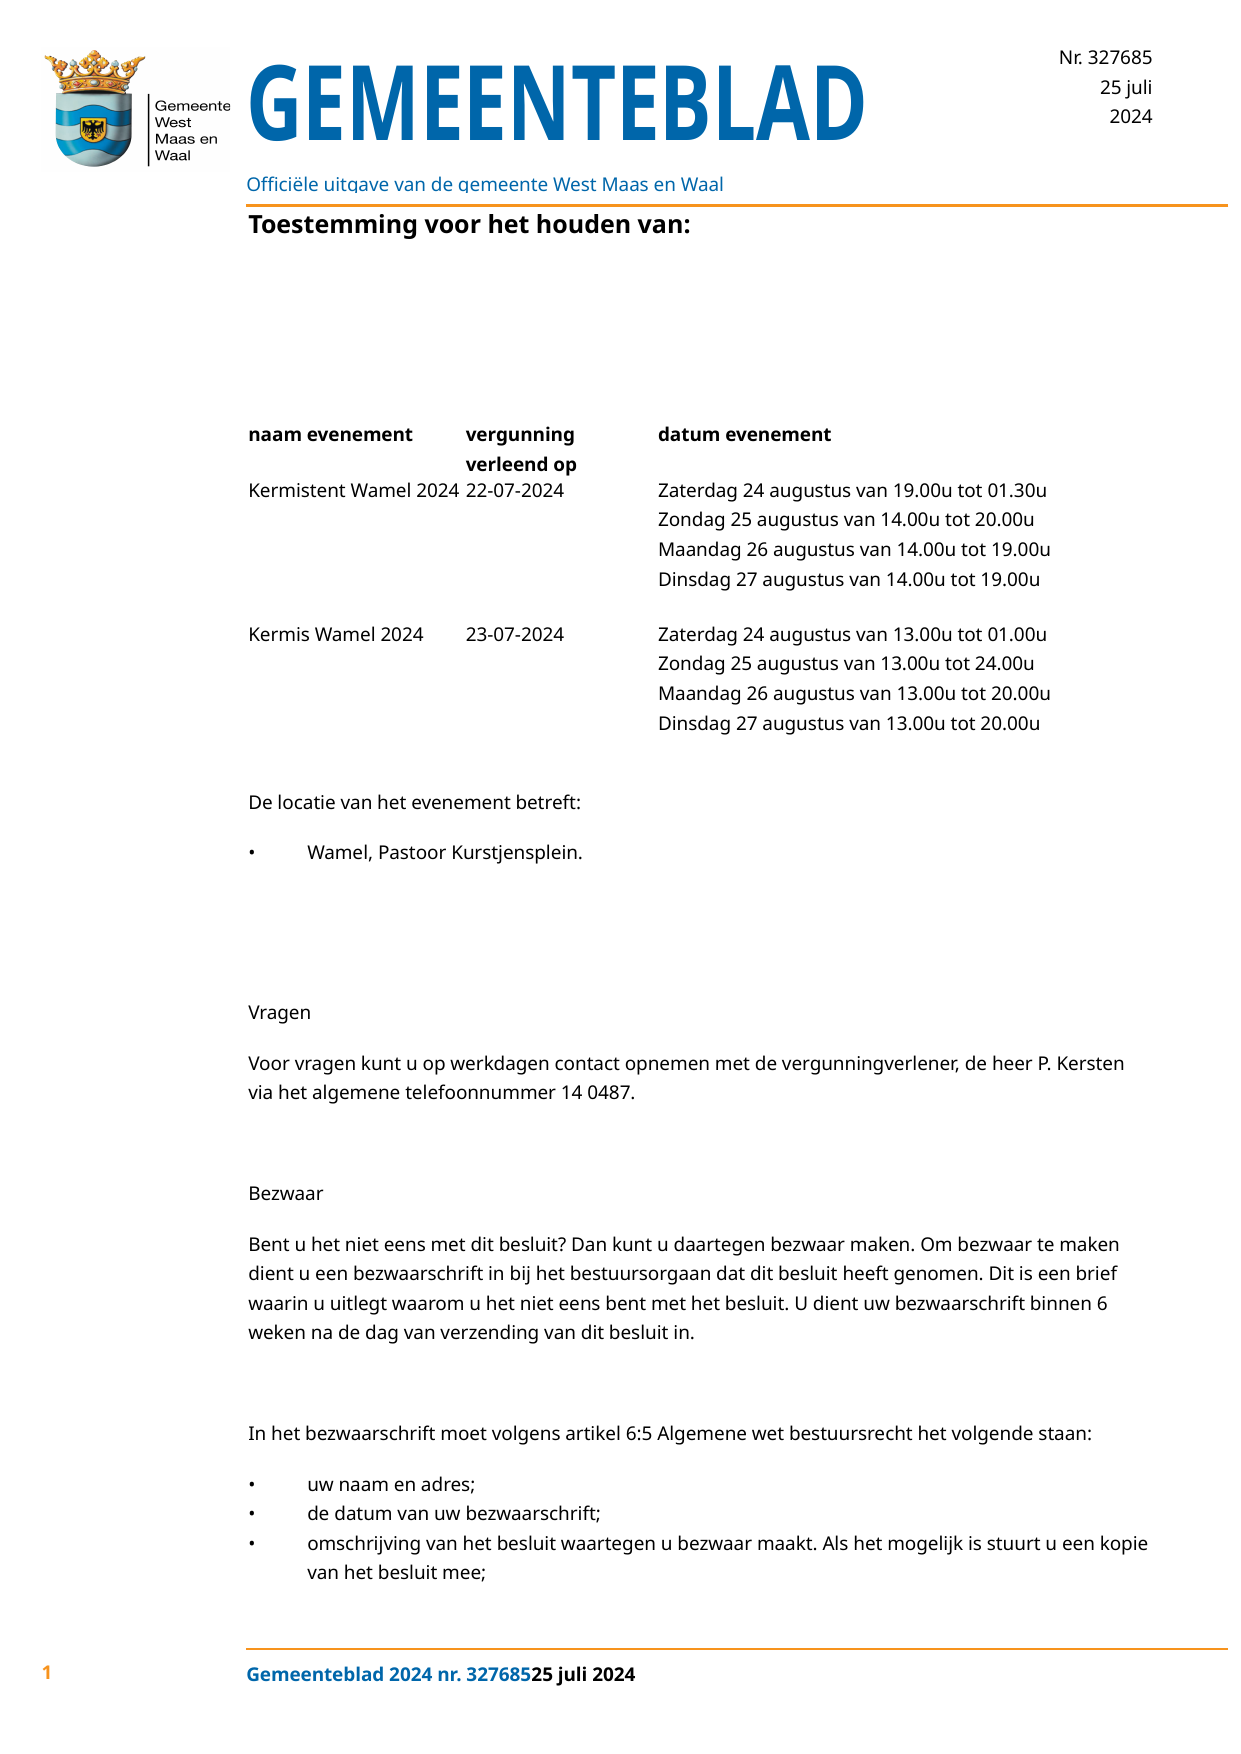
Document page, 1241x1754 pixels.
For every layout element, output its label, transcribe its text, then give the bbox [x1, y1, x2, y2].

table_header datum evenement [658, 422, 1152, 477]
list Wamel, Pastoor Kurstjensplein. [248, 839, 1152, 865]
text Bent u het niet eens met dit besluit? Dan kunt u daartegen bezwaar maken. Om bezwaar te maken dient u een bezwaarschrift in bij het bestuursorgaan dat dit besluit heeft genomen. Dit is een brief waarin u uitlegt waarom u het niet eens bent met het besluit. U dient uw bezwaarschrift binnen 6 weken na de dag van verzending van dit besluit in. [248, 1231, 1152, 1345]
list uw naam en adres; [248, 1471, 1152, 1497]
list omschrijving van het besluit waartegen u bezwaar maakt. Als het mogelijk is stuurt u een kopie van het besluit mee; [248, 1530, 1152, 1585]
table_header vergunning verleend op [466, 422, 658, 477]
table_cell Zaterdag 24 augustus van 19.00u tot 01.30u Zondag 25 augustus van 14.00u tot 20.00u Maandag 26 augustus van 14.00u tot 19.00u Dinsdag 27 augustus van 14.00u tot 19.00u [658, 477, 1152, 621]
list de datum van uw bezwaarschrift; [248, 1500, 1152, 1526]
text De locatie van het evenement betreft: [248, 789, 1152, 815]
table_cell 22-07-2024 [466, 477, 658, 621]
table_cell 23-07-2024 [466, 621, 658, 736]
picture [41, 47, 231, 172]
table_cell Kermis Wamel 2024 [248, 621, 466, 736]
text Vragen [248, 999, 1152, 1025]
text Bezwaar [248, 1180, 1152, 1206]
table_header naam evenement [248, 422, 466, 477]
table_cell Zaterdag 24 augustus van 13.00u tot 01.00u Zondag 25 augustus van 13.00u tot 24.00u Maandag 26 augustus van 13.00u tot 20.00u Dinsdag 27 augustus van 13.00u tot 20.00u [658, 621, 1152, 736]
table_cell Kermistent Wamel 2024 [248, 477, 466, 621]
text In het bezwaarschrift moet volgens artikel 6:5 Algemene wet bestuursrecht het volgende staan: [248, 1420, 1152, 1446]
text Voor vragen kunt u op werkdagen contact opnemen met de vergunningverlener, de heer P. Kersten via het algemene telefoonnummer 14 0487. [248, 1050, 1152, 1105]
text Toestemming voor het houden van: [248, 207, 1152, 241]
